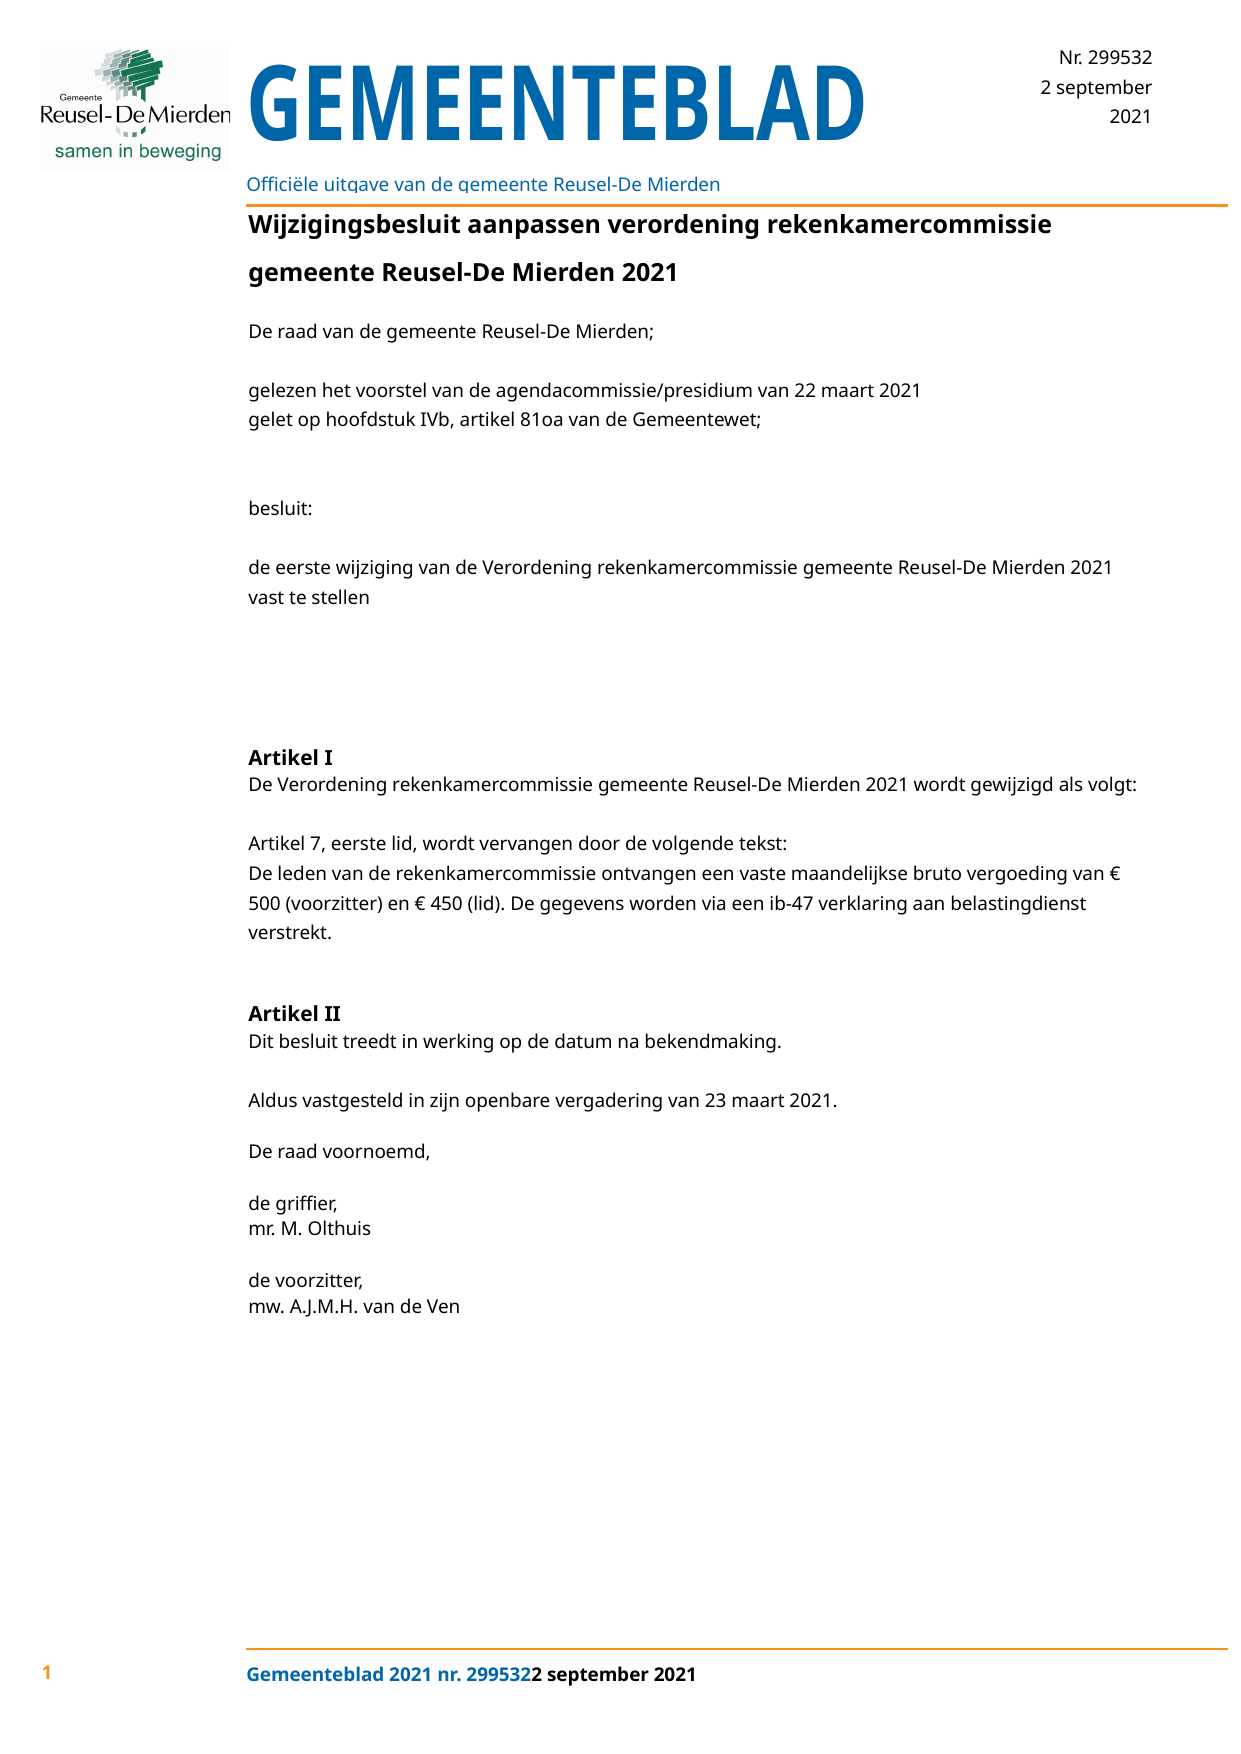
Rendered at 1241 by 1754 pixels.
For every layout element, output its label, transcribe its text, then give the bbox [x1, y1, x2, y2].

text De raad voornoemd, [248, 1138, 1152, 1164]
text Aldus vastgesteld in zijn openbare vergadering van 23 maart 2021. [248, 1087, 1152, 1113]
text Artikel I [248, 743, 1152, 771]
text mr. M. Olthuis [248, 1216, 1152, 1241]
text De Verordening rekenkamercommissie gemeente Reusel-De Mierden 2021 wordt gewijzigd als volgt: [248, 771, 1152, 797]
text De raad van de gemeente Reusel-De Mierden; [248, 318, 1152, 344]
text gelezen het voorstel van de agendacommissie/presidium van 22 maart 2021 [248, 377, 1152, 403]
text gelet op hoofdstuk IVb, artikel 81oa van de Gemeentewet; [248, 407, 1152, 432]
text de voorzitter, [248, 1267, 1152, 1293]
text de eerste wijziging van de Verordening rekenkamercommissie gemeente Reusel-De Mierden 2021 vast te stellen [248, 554, 1152, 610]
text Artikel II [248, 999, 1152, 1028]
text Wijzigingsbesluit aanpassen verordening rekenkamercommissie gemeente Reusel-De Mierden 2021 [248, 207, 1152, 288]
text besluit: [248, 495, 1152, 521]
text Dit besluit treedt in werking op de datum na bekendmaking. [248, 1028, 1152, 1053]
text de griffier, [248, 1190, 1152, 1216]
picture [41, 47, 231, 172]
text Artikel 7, eerste lid, wordt vervangen door de volgende tekst: [248, 831, 1152, 856]
text De leden van de rekenkamercommissie ontvangen een vaste maandelijkse bruto vergoeding van € 500 (voorzitter) en € 450 (lid). De gegevens worden via een ib-47 verklaring aan belastingdienst verstrekt. [248, 860, 1152, 945]
text mw. A.J.M.H. van de Ven [248, 1293, 1152, 1318]
